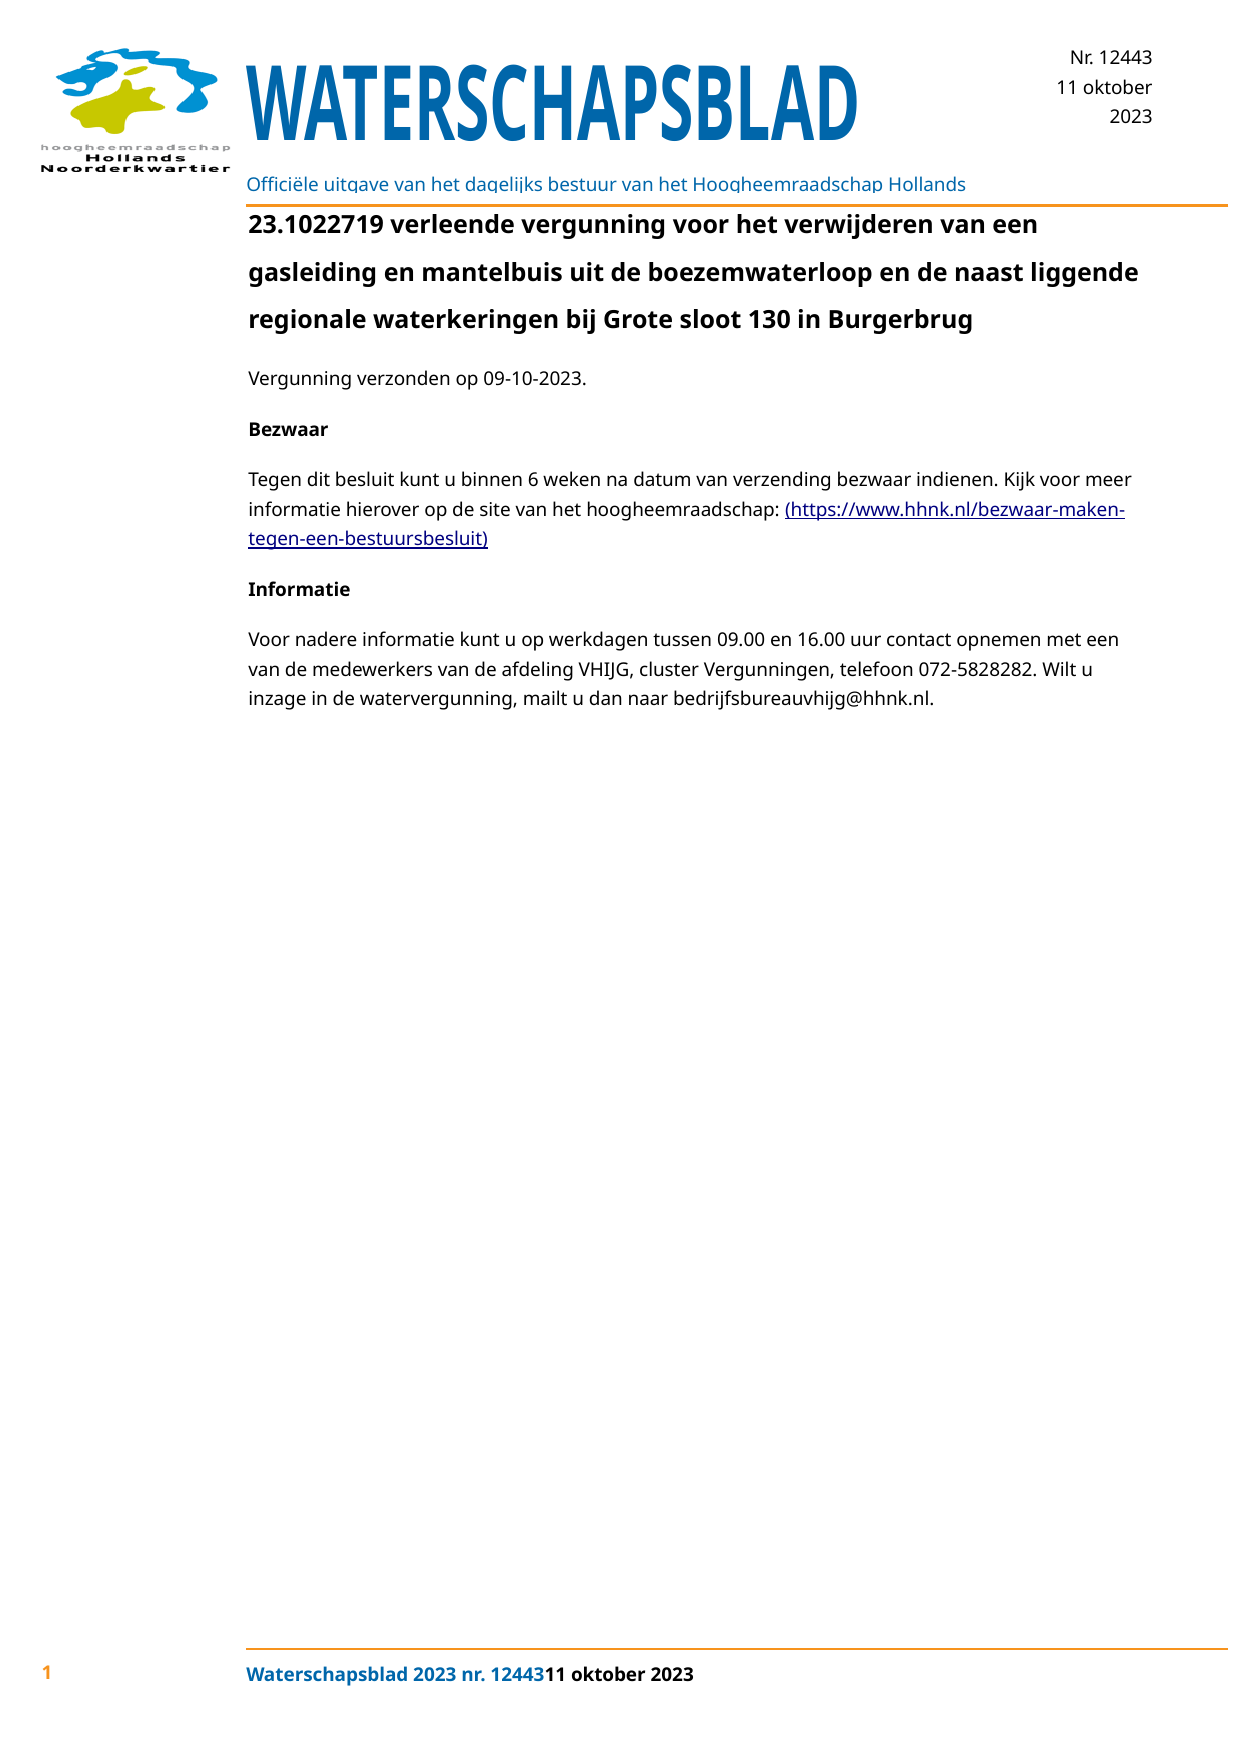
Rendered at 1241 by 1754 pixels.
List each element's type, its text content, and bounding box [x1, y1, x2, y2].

text Vergunning verzonden op 09-10-2023. [248, 366, 1152, 391]
text Bezwaar [248, 416, 1152, 442]
text Tegen dit besluit kunt u binnen 6 weken na datum van verzending bezwaar indienen. Kijk voor meer informatie hierover op de site van het hoogheemraadschap: (https://www.hhnk.nl/bezwaar-maken-tegen-een-bestuursbesluit) [248, 466, 1152, 551]
picture [41, 47, 231, 172]
text Informatie [248, 576, 1152, 602]
text Voor nadere informatie kunt u op werkdagen tussen 09.00 en 16.00 uur contact opnemen met een van de medewerkers van de afdeling VHIJG, cluster Vergunningen, telefoon 072-5828282. Wilt u inzage in de watervergunning, mailt u dan naar bedrijfsbureauvhijg@hhnk.nl. [248, 626, 1152, 711]
text 23.1022719 verleende vergunning voor het verwijderen van een gasleiding en mantelbuis uit de boezemwaterloop en de naast liggende regionale waterkeringen bij Grote sloot 130 in Burgerbrug [248, 207, 1152, 336]
